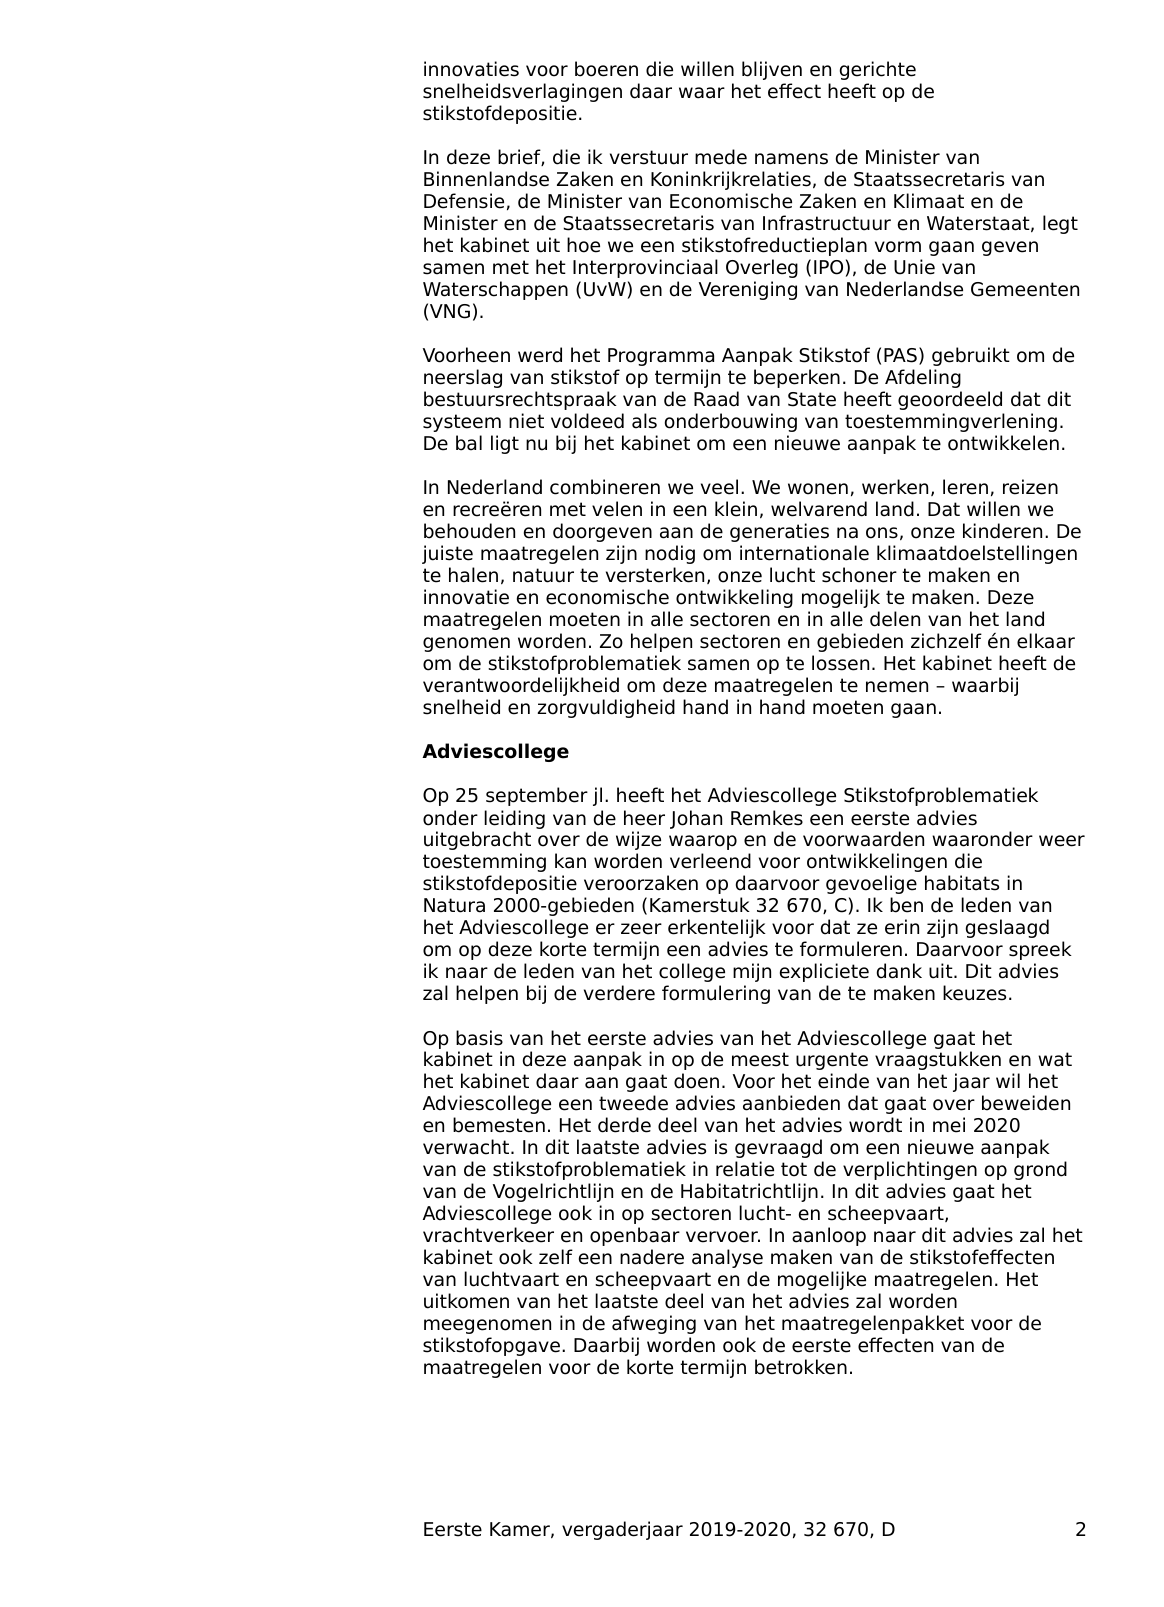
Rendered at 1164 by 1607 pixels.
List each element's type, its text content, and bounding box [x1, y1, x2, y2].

text innovaties voor boeren die willen blijven en gerichte snelheidsverlagingen daar waar het effect heeft op de stikstofdepositie. [422, 59, 1087, 125]
text Voorheen werd het Programma Aanpak Stikstof (PAS) gebruikt om de neerslag van stikstof op termijn te beperken. De Afdeling bestuursrechtspraak van de Raad van State heeft geoordeeld dat dit systeem niet voldeed als onderbouwing van toestemmingverlening. De bal ligt nu bij het kabinet om een nieuwe aanpak te ontwikkelen. [422, 345, 1087, 455]
text In Nederland combineren we veel. We wonen, werken, leren, reizen en recreëren met velen in een klein, welvarend land. Dat willen we behouden en doorgeven aan de generaties na ons, onze kinderen. De juiste maatregelen zijn nodig om internationale klimaatdoelstellingen te halen, natuur te versterken, onze lucht schoner te maken en innovatie en economische ontwikkeling mogelijk te maken. Deze maatregelen moeten in alle sectoren en in alle delen van het land genomen worden. Zo helpen sectoren en gebieden zichzelf én elkaar om de stikstofproblematiek samen op te lossen. Het kabinet heeft de verantwoordelijkheid om deze maatregelen te nemen – waarbij snelheid en zorgvuldigheid hand in hand moeten gaan. [422, 477, 1087, 719]
subtitle Adviescollege [422, 741, 1087, 763]
text In deze brief, die ik verstuur mede namens de Minister van Binnenlandse Zaken en Koninkrijkrelaties, de Staatssecretaris van Defensie, de Minister van Economische Zaken en Klimaat en de Minister en de Staatssecretaris van Infrastructuur en Waterstaat, legt het kabinet uit hoe we een stikstofreductieplan vorm gaan geven samen met het Interprovinciaal Overleg (IPO), de Unie van Waterschappen (UvW) en de Vereniging van Nederlandse Gemeenten (VNG). [422, 147, 1087, 323]
text Op 25 september jl. heeft het Adviescollege Stikstofproblematiek onder leiding van de heer Johan Remkes een eerste advies uitgebracht over de wijze waarop en de voorwaarden waaronder weer toestemming kan worden verleend voor ontwikkelingen die stikstofdepositie veroorzaken op daarvoor gevoelige habitats in Natura 2000-gebieden (Kamerstuk 32 670, C). Ik ben de leden van het Adviescollege er zeer erkentelijk voor dat ze erin zijn geslaagd om op deze korte termijn een advies te formuleren. Daarvoor spreek ik naar de leden van het college mijn expliciete dank uit. Dit advies zal helpen bij de verdere formulering van de te maken keuzes. [422, 785, 1087, 1005]
text Op basis van het eerste advies van het Adviescollege gaat het kabinet in deze aanpak in op de meest urgente vraagstukken en wat het kabinet daar aan gaat doen. Voor het einde van het jaar wil het Adviescollege een tweede advies aanbieden dat gaat over beweiden en bemesten. Het derde deel van het advies wordt in mei 2020 verwacht. In dit laatste advies is gevraagd om een nieuwe aanpak van de stikstofproblematiek in relatie tot de verplichtingen op grond van de Vogelrichtlijn en de Habitatrichtlijn. In dit advies gaat het Adviescollege ook in op sectoren lucht- en scheepvaart, vrachtverkeer en openbaar vervoer. In aanloop naar dit advies zal het kabinet ook zelf een nadere analyse maken van de stikstofeffecten van luchtvaart en scheepvaart en de mogelijke maatregelen. Het uitkomen van het laatste deel van het advies zal worden meegenomen in de afweging van het maatregelenpakket voor de stikstofopgave. Daarbij worden ook de eerste effecten van de maatregelen voor de korte termijn betrokken. [422, 1027, 1087, 1379]
